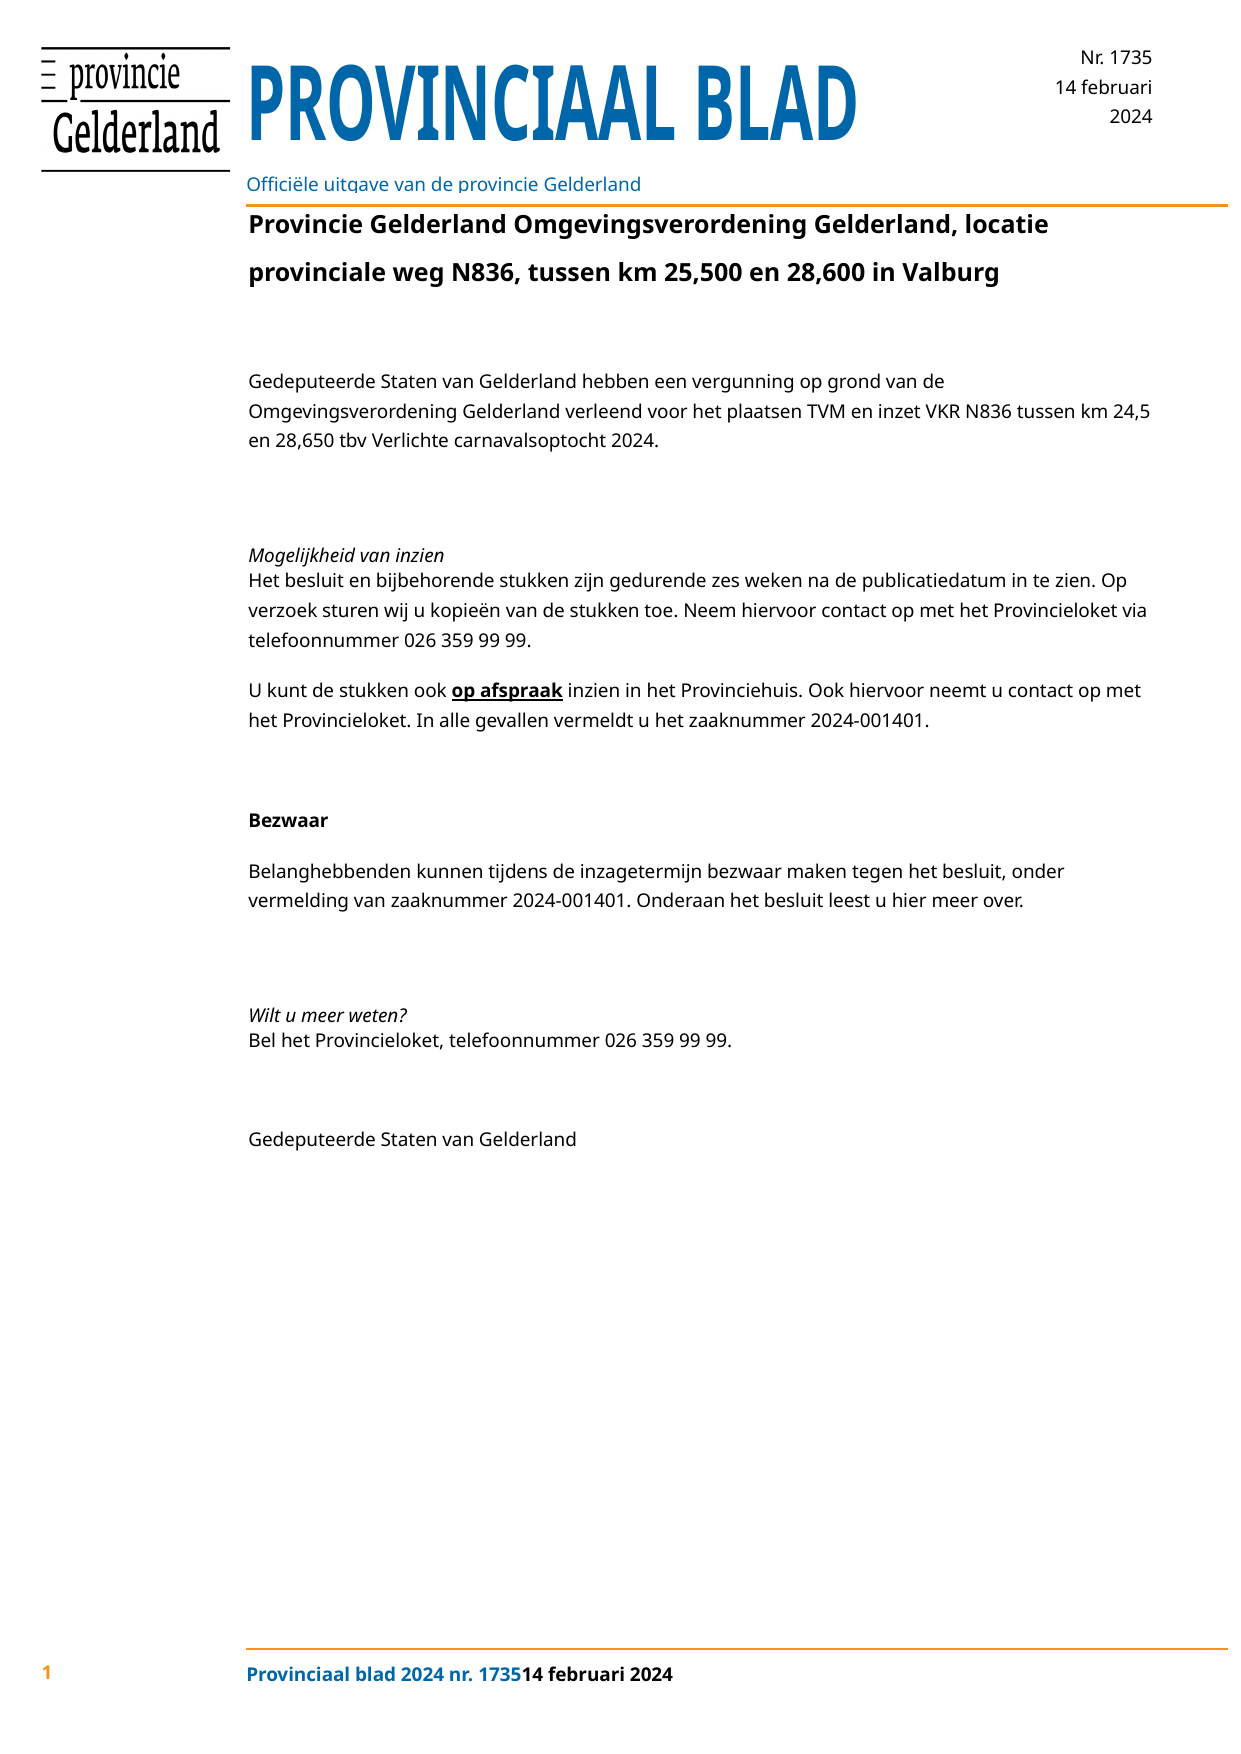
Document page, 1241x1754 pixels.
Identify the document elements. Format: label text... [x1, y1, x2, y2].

text Mogelijkheid van inzien [248, 542, 1152, 568]
picture [41, 47, 231, 172]
text Gedeputeerde Staten van Gelderland hebben een vergunning op grond van de Omgevingsverordening Gelderland verleend voor het plaatsen TVM en inzet VKR N836 tussen km 24,5 en 28,650 tbv Verlichte carnavalsoptocht 2024. [248, 368, 1152, 453]
text Het besluit en bijbehorende stukken zijn gedurende zes weken na de publicatiedatum in te zien. Op verzoek sturen wij u kopieën van de stukken toe. Neem hiervoor contact op met het Provincieloket via telefoonnummer 026 359 99 99. [248, 568, 1152, 652]
text Gedeputeerde Staten van Gelderland [248, 1126, 1152, 1152]
text Provincie Gelderland Omgevingsverordening Gelderland, locatie provinciale weg N836, tussen km 25,500 en 28,600 in Valburg [248, 207, 1152, 288]
text Bezwaar [248, 808, 1152, 833]
text Bel het Provincieloket, telefoonnummer 026 359 99 99. [248, 1028, 1152, 1053]
text Belanghebbenden kunnen tijdens de inzagetermijn bezwaar maken tegen het besluit, onder vermelding van zaaknummer 2024-001401. Onderaan het besluit leest u hier meer over. [248, 858, 1152, 913]
text Wilt u meer weten? [248, 1002, 1152, 1028]
text U kunt de stukken ook op afspraak inzien in het Provinciehuis. Ook hiervoor neemt u contact op met het Provincieloket. In alle gevallen vermeldt u het zaaknummer 2024-001401. [248, 677, 1152, 732]
